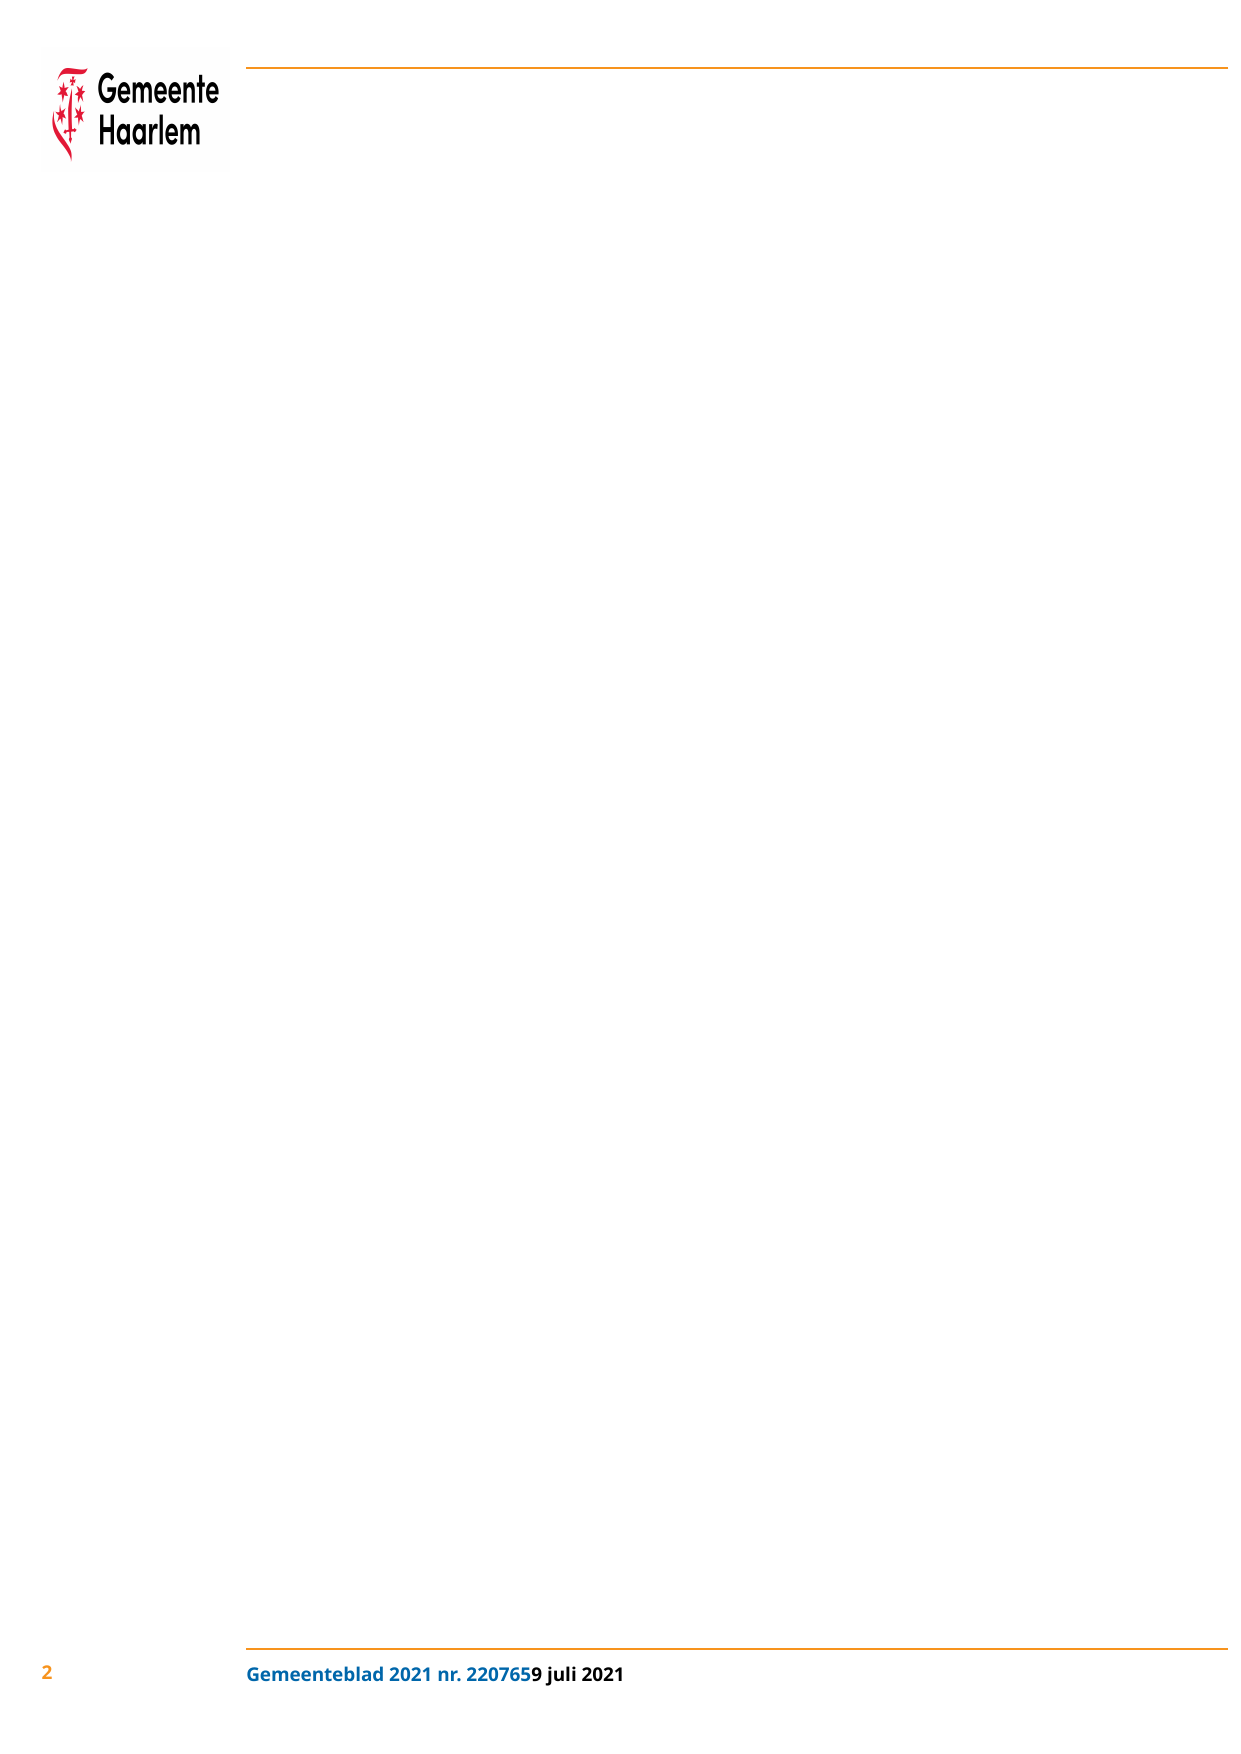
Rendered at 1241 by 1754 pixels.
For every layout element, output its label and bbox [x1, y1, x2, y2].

picture [41, 47, 231, 172]
